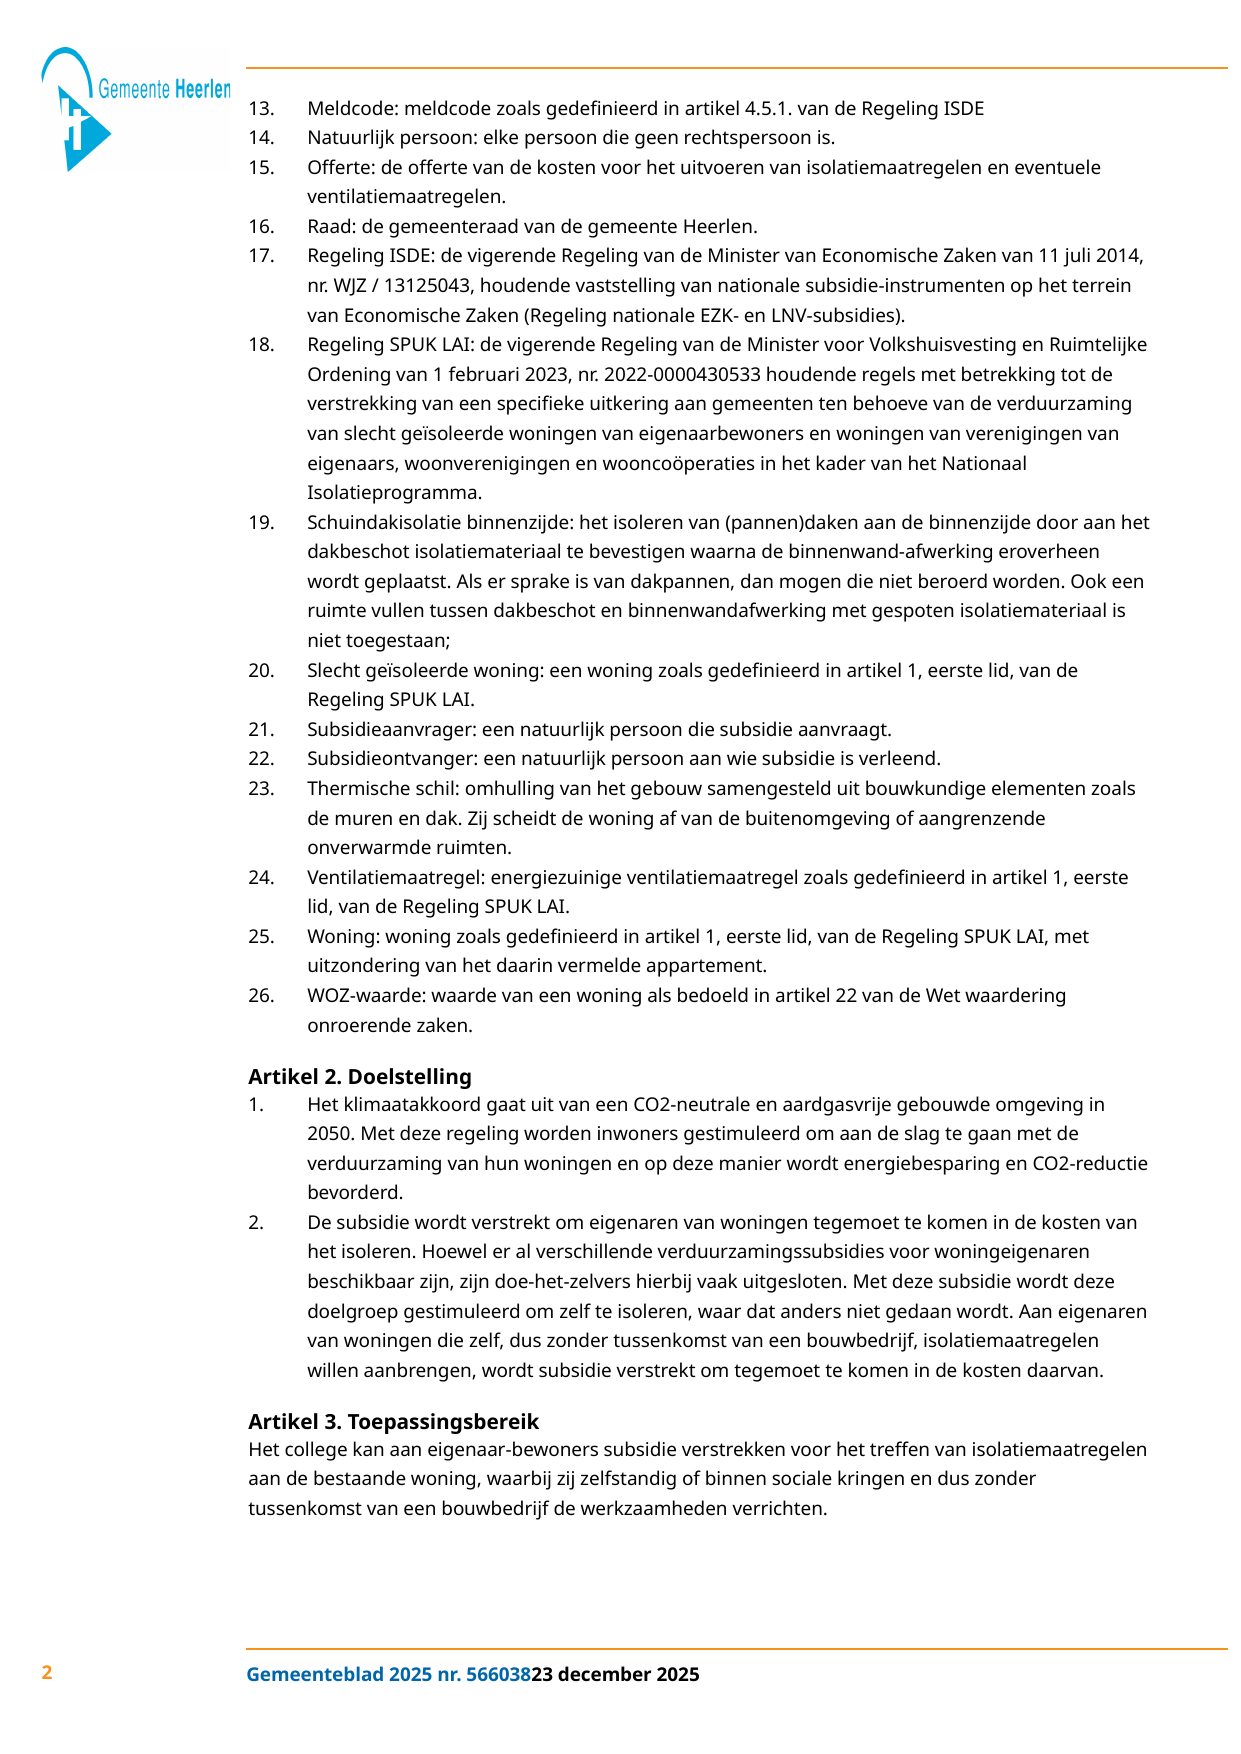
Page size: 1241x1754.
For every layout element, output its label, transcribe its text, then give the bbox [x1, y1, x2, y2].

picture [41, 47, 231, 172]
picture [41, 47, 59, 70]
list Raad: de gemeenteraad van de gemeente Heerlen. [248, 213, 1152, 239]
list Woning: woning zoals gedefinieerd in artikel 1, eerste lid, van de Regeling SPUK LAI, met uitzondering van het daarin vermelde appartement. [248, 923, 1152, 978]
list Slecht geïsoleerde woning: een woning zoals gedefinieerd in artikel 1, eerste lid, van de Regeling SPUK LAI. [248, 657, 1152, 712]
list De subsidie wordt verstrekt om eigenaren van woningen tegemoet te komen in de kosten van het isoleren. Hoewel er al verschillende verduurzamingssubsidies voor woningeigenaren beschikbaar zijn, zijn doe-het-zelvers hierbij vaak uitgesloten. Met deze subsidie wordt deze doelgroep gestimuleerd om zelf te isoleren, waar dat anders niet gedaan wordt. Aan eigenaren van woningen die zelf, dus zonder tussenkomst van een bouwbedrijf, isolatiemaatregelen willen aanbrengen, wordt subsidie verstrekt om tegemoet te komen in de kosten daarvan. [248, 1209, 1152, 1383]
list Het klimaatakkoord gaat uit van een CO2-neutrale en aardgasvrije gebouwde omgeving in 2050. Met deze regeling worden inwoners gestimuleerd om aan de slag te gaan met de verduurzaming van hun woningen en op deze manier wordt energiebesparing en CO2-reductie bevorderd. [248, 1091, 1152, 1205]
text Artikel 2. Doelstelling [248, 1062, 1152, 1091]
text Artikel 3. Toepassingsbereik [248, 1407, 1152, 1436]
list Thermische schil: omhulling van het gebouw samengesteld uit bouwkundige elementen zoals de muren en dak. Zij scheidt de woning af van de buitenomgeving of aangrenzende onverwarmde ruimten. [248, 775, 1152, 860]
list Meldcode: meldcode zoals gedefinieerd in artikel 4.5.1. van de Regeling ISDE [248, 95, 1152, 121]
list Ventilatiemaatregel: energiezuinige ventilatiemaatregel zoals gedefinieerd in artikel 1, eerste lid, van de Regeling SPUK LAI. [248, 864, 1152, 919]
list Schuindakisolatie binnenzijde: het isoleren van (pannen)daken aan de binnenzijde door aan het dakbeschot isolatiemateriaal te bevestigen waarna de binnenwand-afwerking eroverheen wordt geplaatst. Als er sprake is van dakpannen, dan mogen die niet beroerd worden. Ook een ruimte vullen tussen dakbeschot en binnenwandafwerking met gespoten isolatiemateriaal is niet toegestaan; [248, 509, 1152, 653]
list Natuurlijk persoon: elke persoon die geen rechtspersoon is. [248, 124, 1152, 150]
text Het college kan aan eigenaar-bewoners subsidie verstrekken voor het treffen van isolatiemaatregelen aan de bestaande woning, waarbij zij zelfstandig of binnen sociale kringen en dus zonder tussenkomst van een bouwbedrijf de werkzaamheden verrichten. [248, 1436, 1152, 1521]
list Subsidieontvanger: een natuurlijk persoon aan wie subsidie is verleend. [248, 746, 1152, 771]
list Subsidieaanvrager: een natuurlijk persoon die subsidie aanvraagt. [248, 716, 1152, 742]
list WOZ-waarde: waarde van een woning als bedoeld in artikel 22 van de Wet waardering onroerende zaken. [248, 982, 1152, 1038]
list Regeling ISDE: de vigerende Regeling van de Minister van Economische Zaken van 11 juli 2014, nr. WJZ / 13125043, houdende vaststelling van nationale subsidie-instrumenten op het terrein van Economische Zaken (Regeling nationale EZK- en LNV-subsidies). [248, 243, 1152, 328]
list Offerte: de offerte van de kosten voor het uitvoeren van isolatiemaatregelen en eventuele ventilatiemaatregelen. [248, 154, 1152, 209]
list Regeling SPUK LAI: de vigerende Regeling van de Minister voor Volkshuisvesting en Ruimtelijke Ordening van 1 februari 2023, nr. 2022-0000430533 houdende regels met betrekking tot de verstrekking van een specifieke uitkering aan gemeenten ten behoeve van de verduurzaming van slecht geïsoleerde woningen van eigenaarbewoners en woningen van verenigingen van eigenaars, woonverenigingen en wooncoöperaties in het kader van het Nationaal Isolatieprogramma. [248, 331, 1152, 505]
